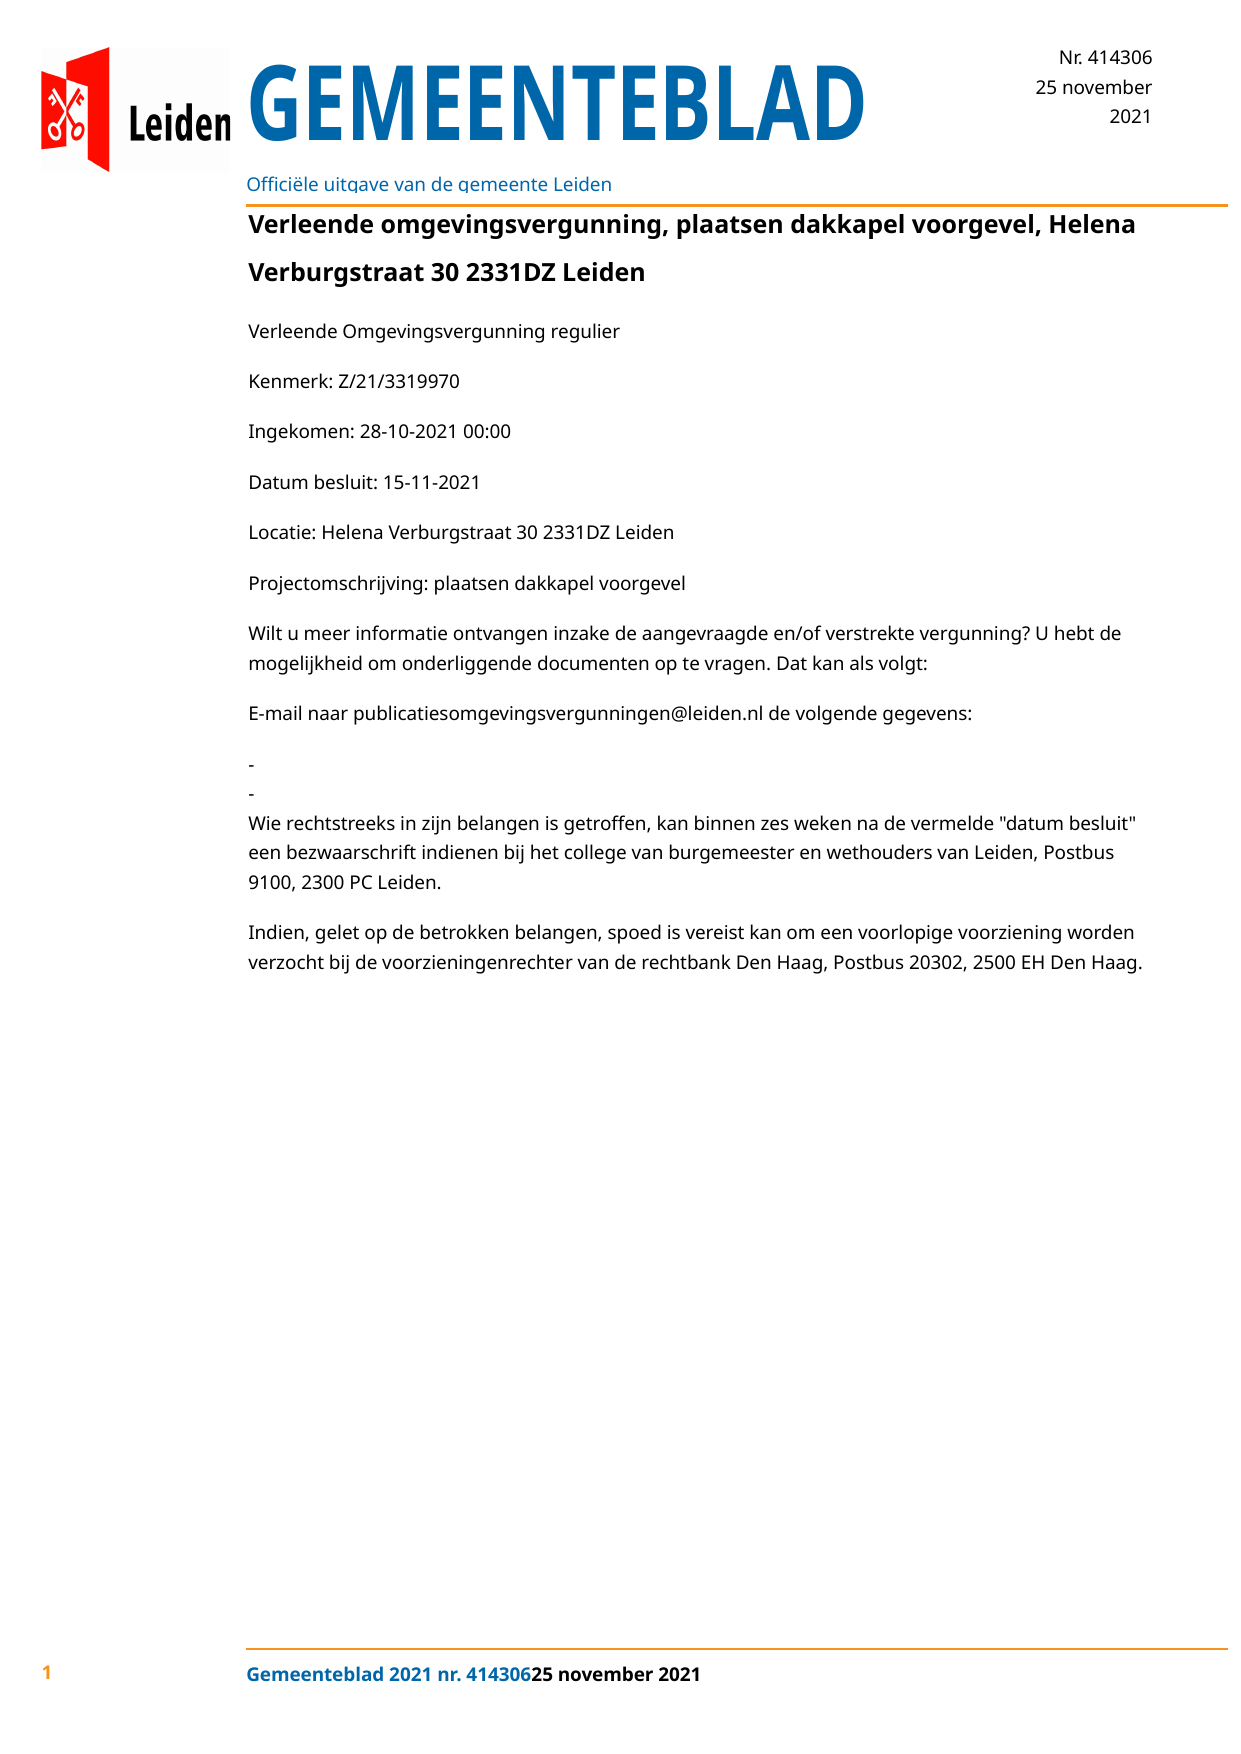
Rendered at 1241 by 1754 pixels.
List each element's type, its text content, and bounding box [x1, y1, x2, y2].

text Verleende Omgevingsvergunning regulier [248, 318, 1152, 344]
picture [41, 47, 231, 172]
text Datum besluit: 15-11-2021 [248, 469, 1152, 495]
text E-mail naar publicatiesomgevingsvergunningen@leiden.nl de volgende gegevens: [248, 700, 1152, 726]
text Indien, gelet op de betrokken belangen, spoed is vereist kan om een voorlopige voorziening worden verzocht bij de voorzieningenrechter van de rechtbank Den Haag, Postbus 20302, 2500 EH Den Haag. [248, 919, 1152, 975]
text Wie rechtstreeks in zijn belangen is getroffen, kan binnen zes weken na de vermelde "datum besluit" een bezwaarschrift indienen bij het college van burgemeester en wethouders van Leiden, Postbus 9100, 2300 PC Leiden. [248, 810, 1152, 895]
text Verleende omgevingsvergunning, plaatsen dakkapel voorgevel, Helena Verburgstraat 30 2331DZ Leiden [248, 207, 1152, 288]
text Projectomschrijving: plaatsen dakkapel voorgevel [248, 570, 1152, 596]
text Wilt u meer informatie ontvangen inzake de aangevraagde en/of verstrekte vergunning? U hebt de mogelijkheid om onderliggende documenten op te vragen. Dat kan als volgt: [248, 620, 1152, 676]
text Ingekomen: 28-10-2021 00:00 [248, 419, 1152, 444]
text Locatie: Helena Verburgstraat 30 2331DZ Leiden [248, 519, 1152, 545]
text Kenmerk: Z/21/3319970 [248, 368, 1152, 394]
